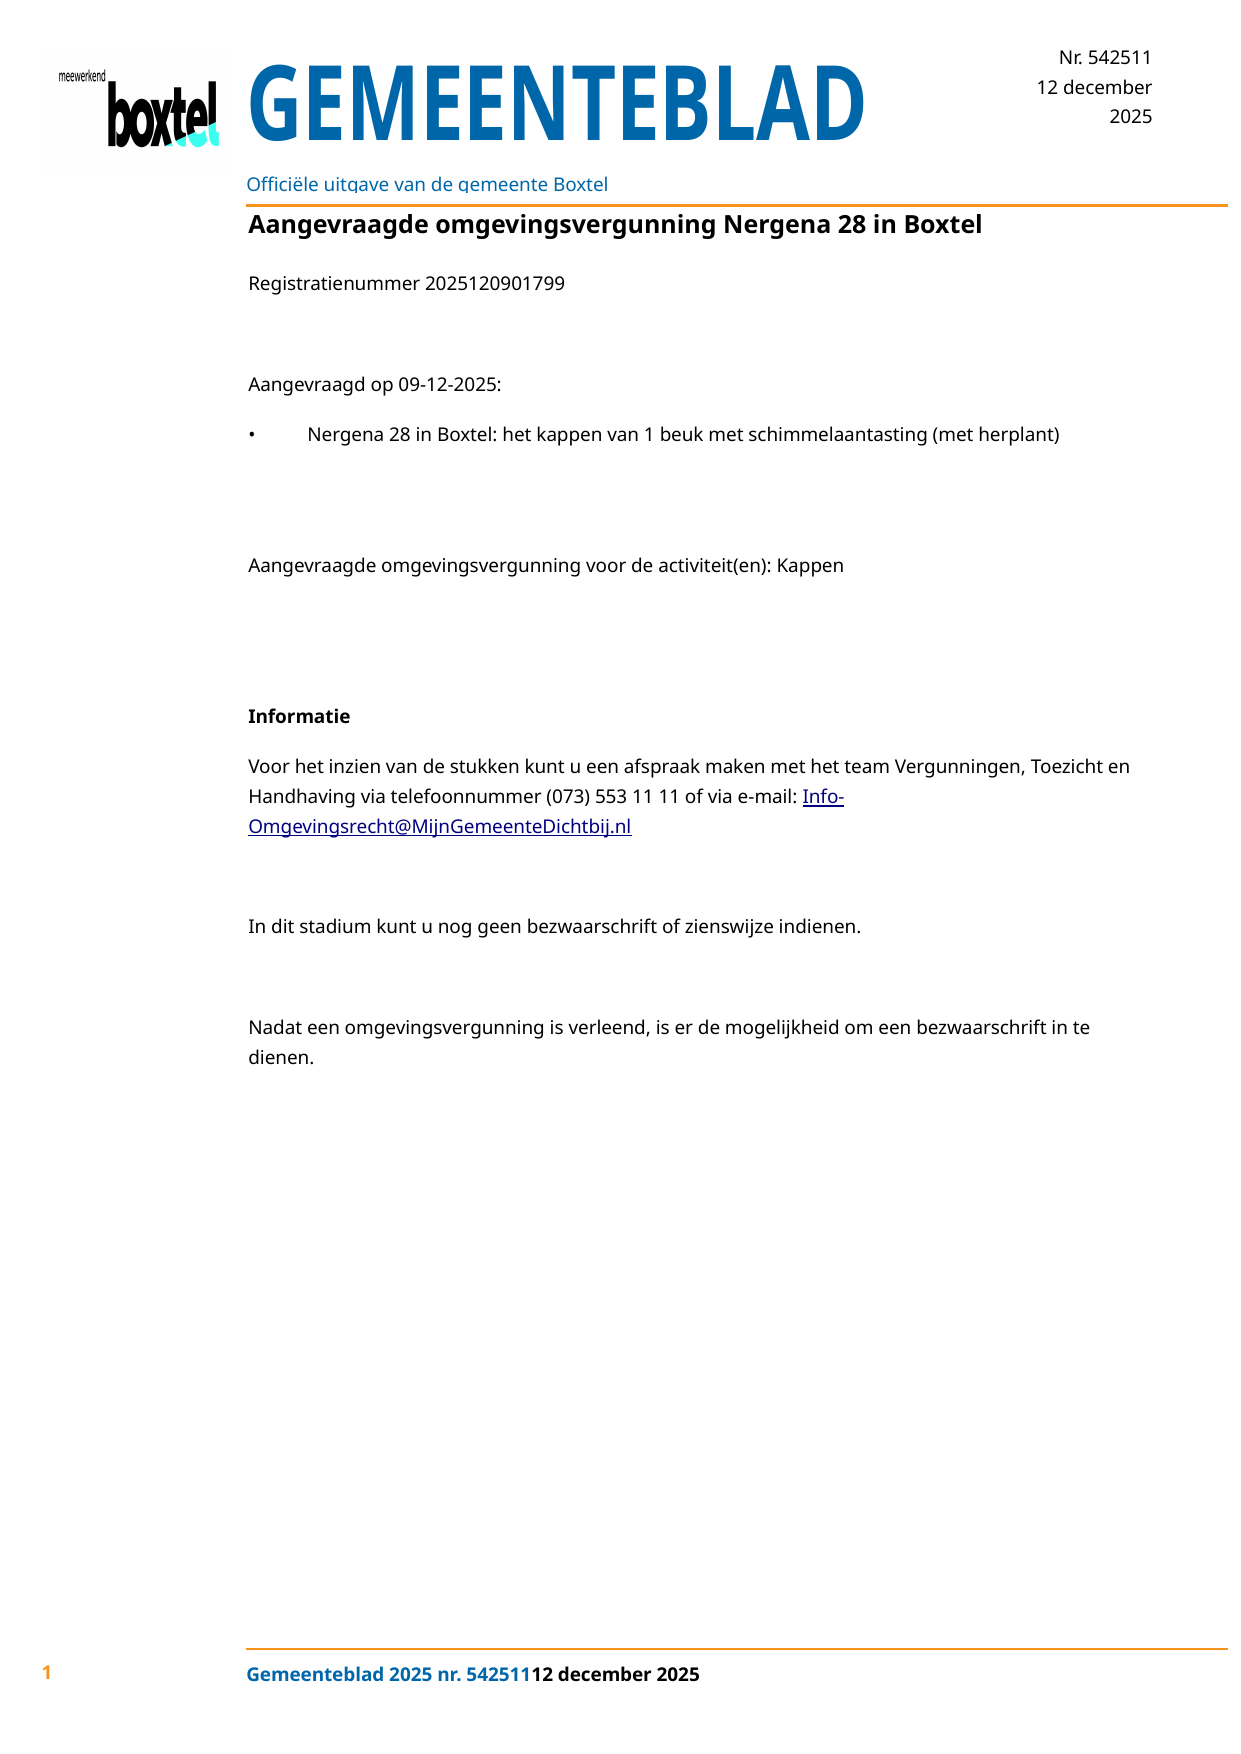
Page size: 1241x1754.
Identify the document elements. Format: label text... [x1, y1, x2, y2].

text Aangevraagde omgevingsvergunning Nergena 28 in Boxtel [248, 207, 1152, 241]
text Aangevraagde omgevingsvergunning voor de activiteit(en): Kappen [248, 552, 1152, 578]
text Nadat een omgevingsvergunning is verleend, is er de mogelijkheid om een bezwaarschrift in te dienen. [248, 1014, 1152, 1070]
text Aangevraagd op 09-12-2025: [248, 371, 1152, 397]
text Voor het inzien van de stukken kunt u een afspraak maken met het team Vergunningen, Toezicht en Handhaving via telefoonnummer (073) 553 11 11 of via e-mail: Info-Omgevingsrecht@MijnGemeenteDichtbij.nl [248, 754, 1152, 838]
text Registratienummer 2025120901799 [248, 270, 1152, 296]
text Informatie [248, 703, 1152, 729]
list Nergena 28 in Boxtel: het kappen van 1 beuk met schimmelaantasting (met herplant) [248, 422, 1152, 447]
text In dit stadium kunt u nog geen bezwaarschrift of zienswijze indienen. [248, 914, 1152, 939]
picture [41, 47, 231, 172]
